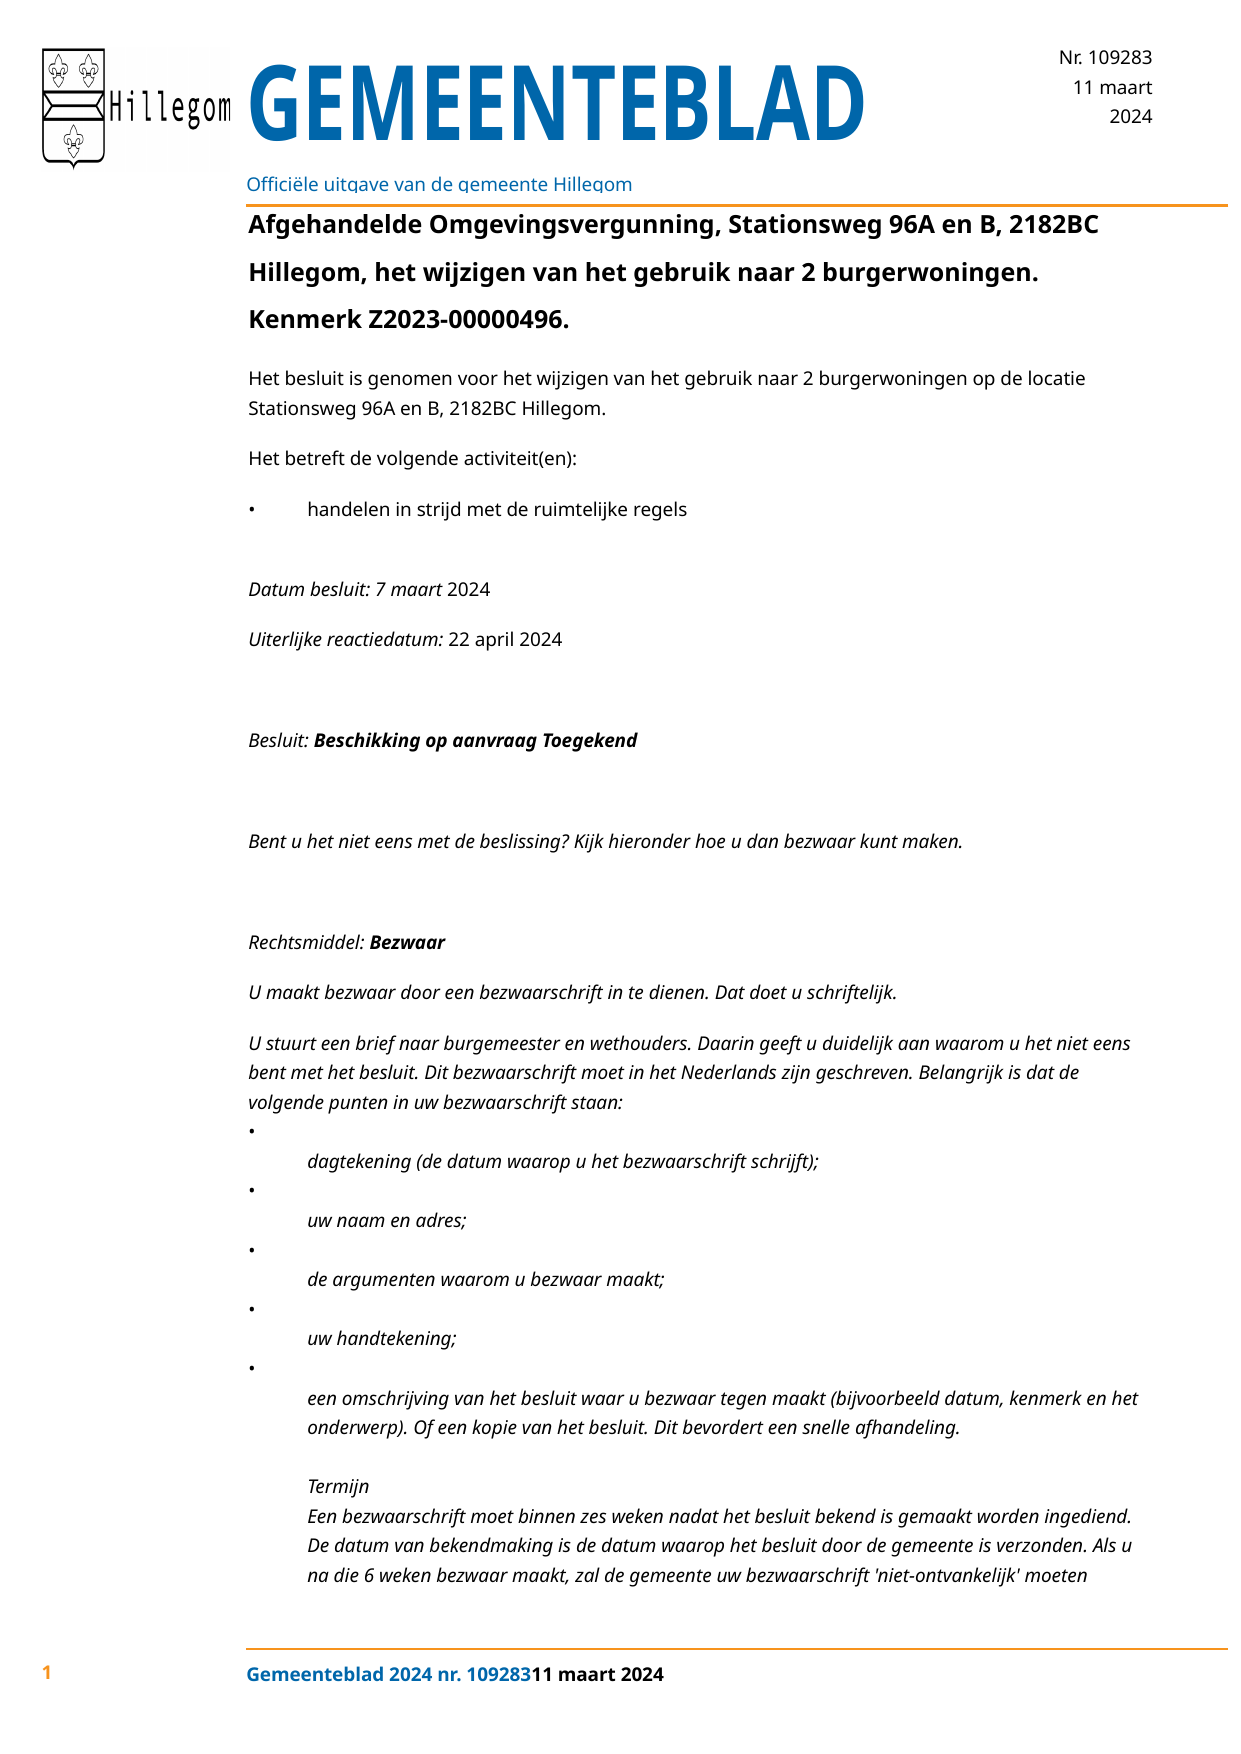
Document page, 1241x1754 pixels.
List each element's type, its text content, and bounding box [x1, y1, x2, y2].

list uw naam en adres; [248, 1207, 1152, 1233]
text Rechtsmiddel: Bezwaar [248, 929, 1152, 954]
list handelen in strijd met de ruimtelijke regels [248, 496, 1152, 522]
list Termijn [248, 1473, 1152, 1499]
list de argumenten waarom u bezwaar maakt; [248, 1266, 1152, 1292]
text U stuurt een brief naar burgemeester en wethouders. Daarin geeft u duidelijk aan waarom u het niet eens bent met het besluit. Dit bezwaarschrift moet in het Nederlands zijn geschreven. Belangrijk is dat de volgende punten in uw bezwaarschrift staan: [248, 1030, 1152, 1114]
text Besluit: Beschikking op aanvraag Toegekend [248, 727, 1152, 753]
list een omschrijving van het besluit waar u bezwaar tegen maakt (bijvoorbeeld datum, kenmerk en het onderwerp). Of een kopie van het besluit. Dit bevordert een snelle afhandeling. [248, 1385, 1152, 1440]
text U maakt bezwaar door een bezwaarschrift in te dienen. Dat doet u schriftelijk. [248, 979, 1152, 1005]
list Een bezwaarschrift moet binnen zes weken nadat het besluit bekend is gemaakt worden ingediend. De datum van bekendmaking is de datum waarop het besluit door de gemeente is verzonden. Als u na die 6 weken bezwaar maakt, zal de gemeente uw bezwaarschrift 'niet-ontvankelijk' moeten [248, 1503, 1152, 1588]
text Afgehandelde Omgevingsvergunning, Stationsweg 96A en B, 2182BC Hillegom, het wijzigen van het gebruik naar 2 burgerwoningen. Kenmerk Z2023-00000496. [248, 207, 1152, 336]
list uw handtekening; [248, 1326, 1152, 1351]
text Het besluit is genomen voor het wijzigen van het gebruik naar 2 burgerwoningen op de locatie Stationsweg 96A en B, 2182BC Hillegom. [248, 366, 1152, 421]
picture [41, 47, 231, 172]
list dagtekening (de datum waarop u het bezwaarschrift schrijft); [248, 1148, 1152, 1174]
text Bent u het niet eens met de beslissing? Kijk hieronder hoe u dan bezwaar kunt maken. [248, 828, 1152, 854]
text Datum besluit: 7 maart 2024 [248, 576, 1152, 602]
text Het betreft de volgende activiteit(en): [248, 446, 1152, 471]
text Uiterlijke reactiedatum: 22 april 2024 [248, 626, 1152, 652]
